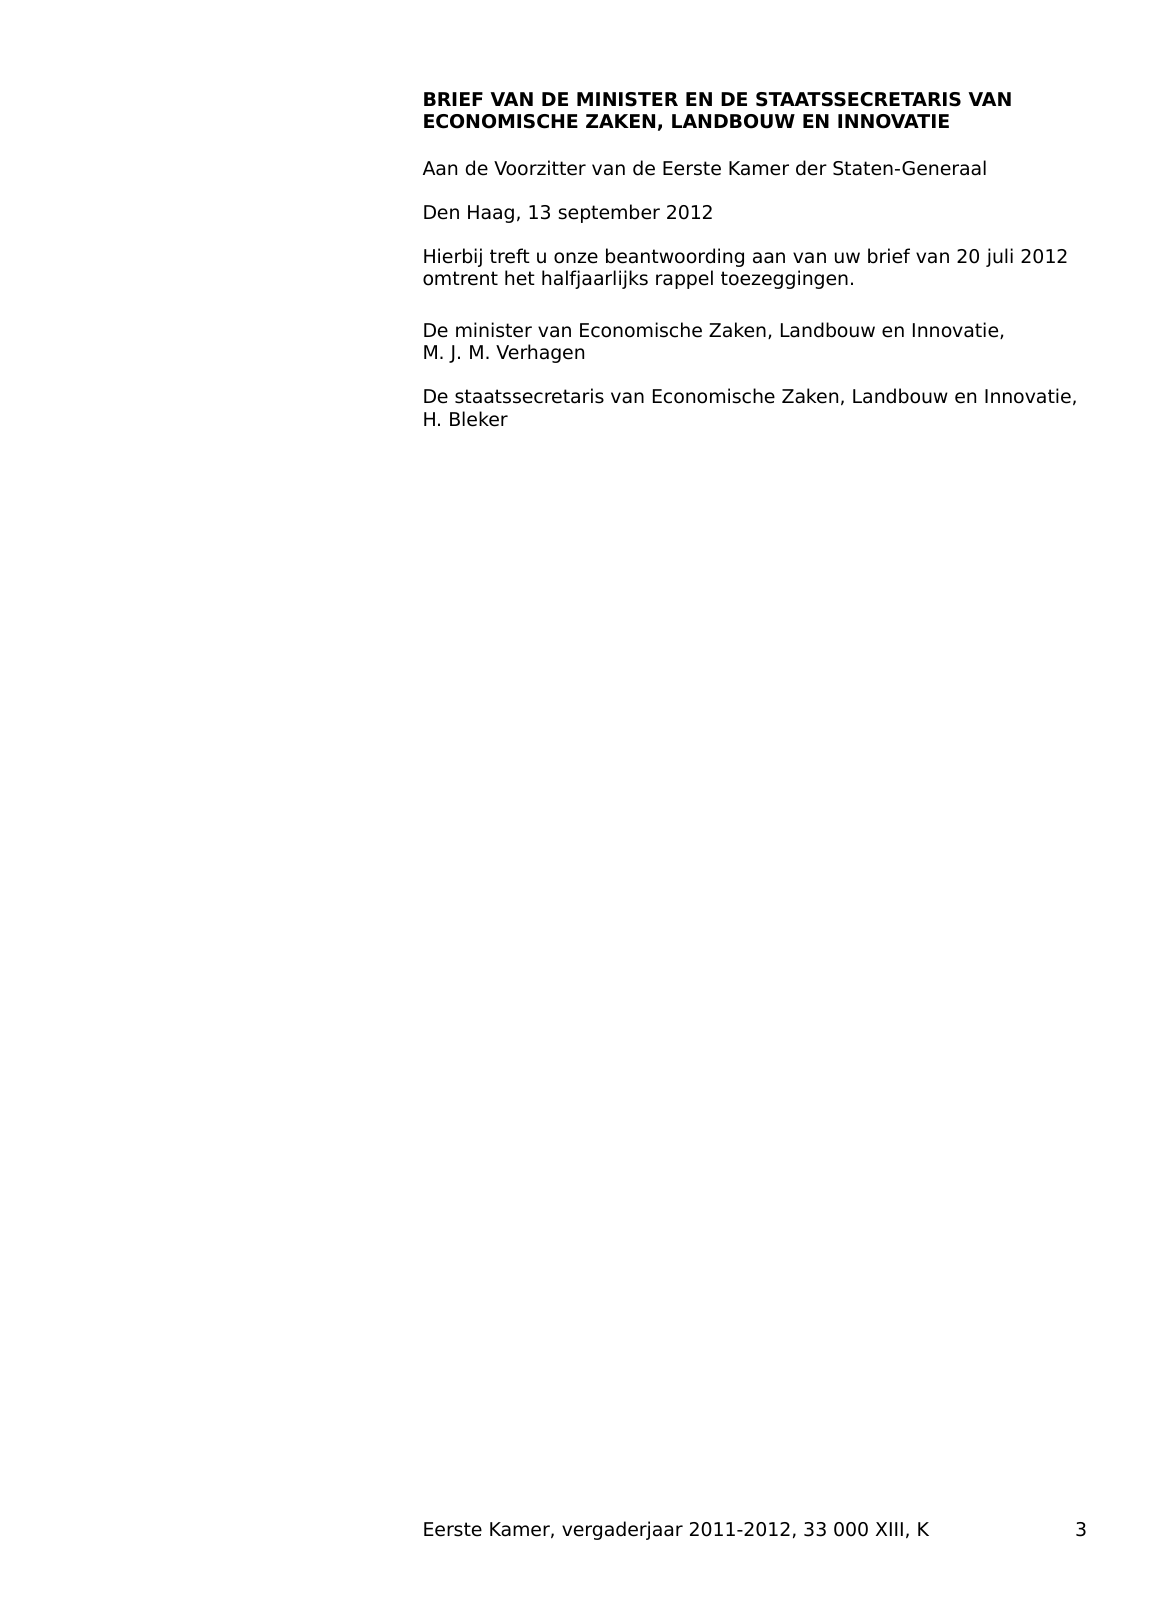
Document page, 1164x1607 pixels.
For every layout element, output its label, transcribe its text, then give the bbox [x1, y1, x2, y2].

text Hierbij treft u onze beantwoording aan van uw brief van 20 juli 2012 omtrent het halfjaarlijks rappel toezeggingen. [422, 246, 1087, 290]
text Aan de Voorzitter van de Eerste Kamer der Staten-Generaal [422, 158, 1087, 180]
text De minister van Economische Zaken, Landbouw en Innovatie, M. J. M. Verhagen [422, 320, 1087, 364]
subtitle BRIEF VAN DE MINISTER EN DE STAATSSECRETARIS VAN ECONOMISCHE ZAKEN, LANDBOUW EN INNOVATIE [422, 89, 1087, 133]
text De staatssecretaris van Economische Zaken, Landbouw en Innovatie, H. Bleker [422, 386, 1087, 430]
text Den Haag, 13 september 2012 [422, 202, 1087, 224]
